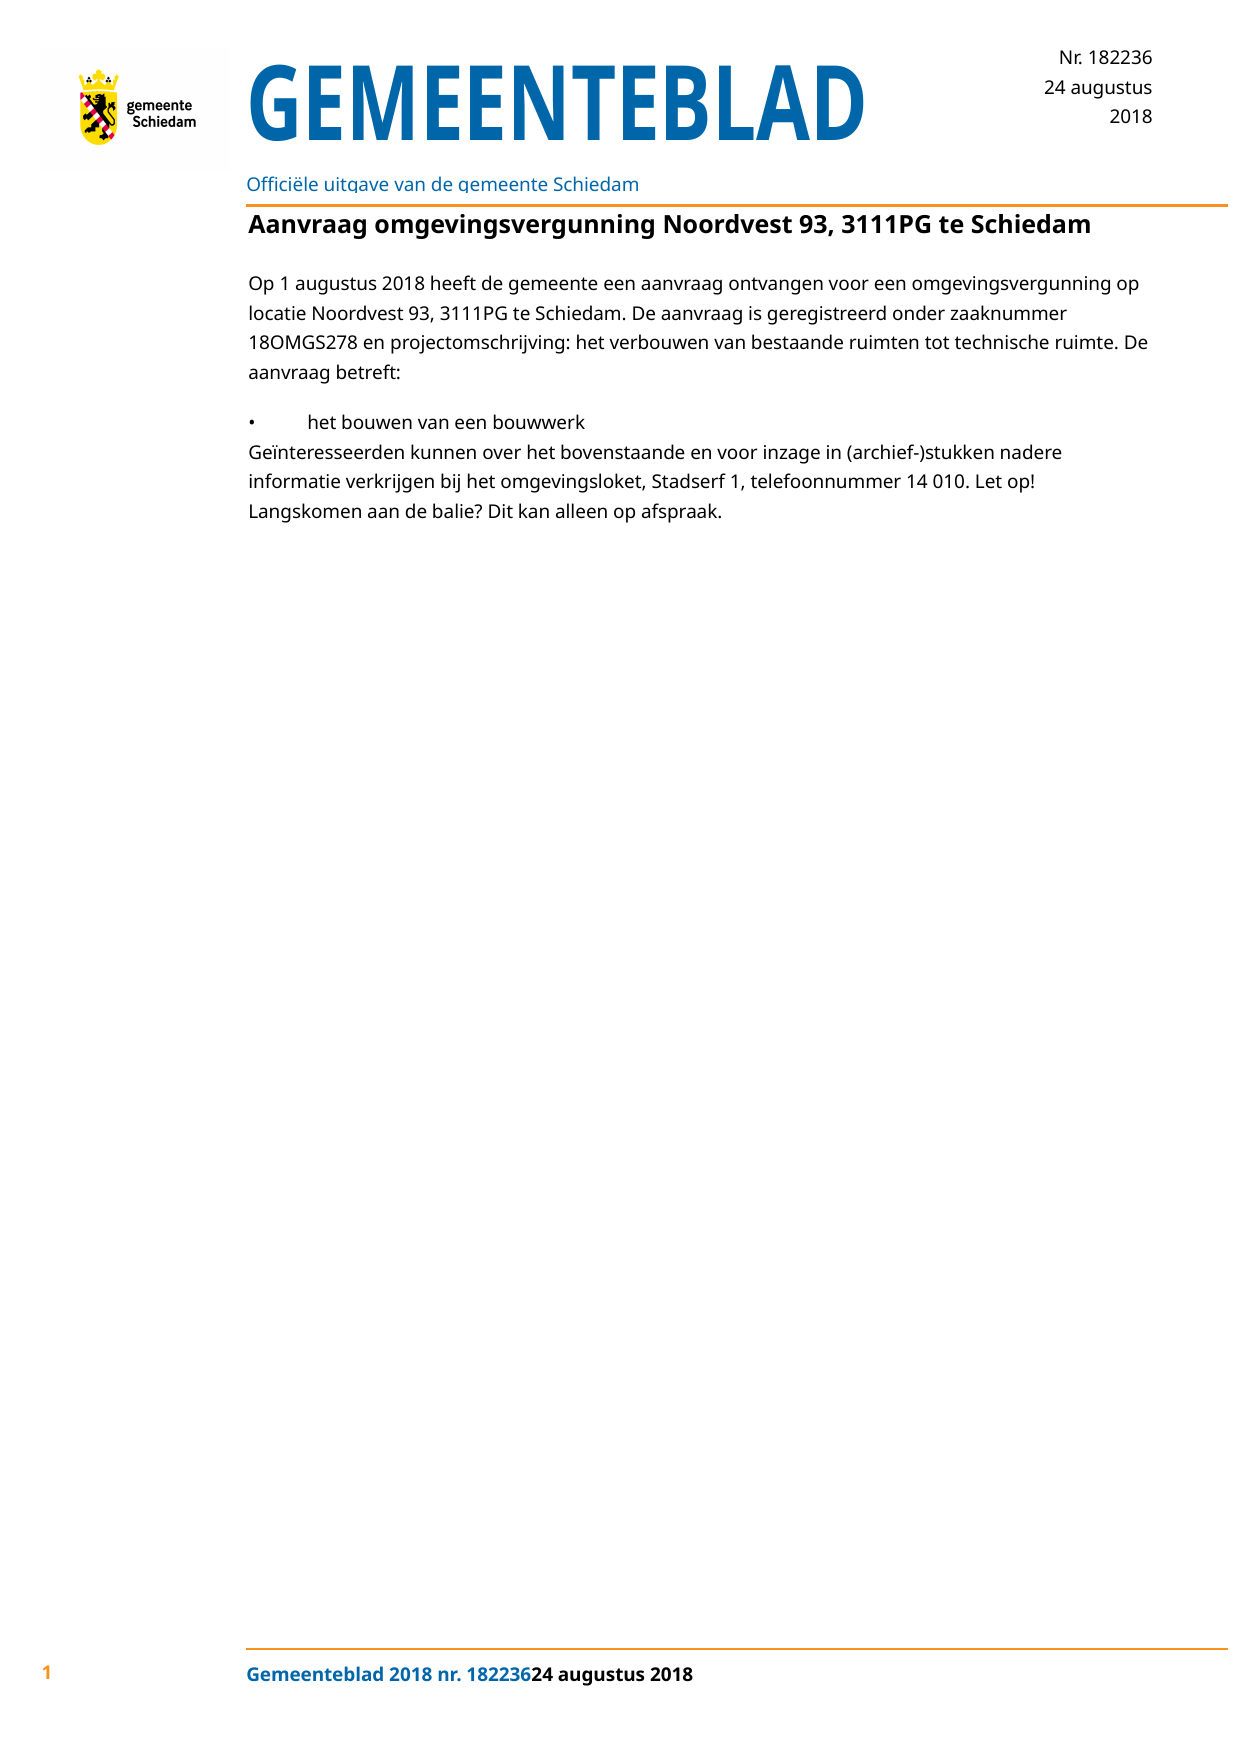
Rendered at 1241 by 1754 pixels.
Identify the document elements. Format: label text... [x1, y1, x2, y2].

picture [41, 47, 231, 172]
text Geïnteresseerden kunnen over het bovenstaande en voor inzage in (archief-)stukken nadere informatie verkrijgen bij het omgevingsloket, Stadserf 1, telefoonnummer 14 010. Let op! Langskomen aan de balie? Dit kan alleen op afspraak. [248, 439, 1152, 524]
text Aanvraag omgevingsvergunning Noordvest 93, 3111PG te Schiedam [248, 207, 1152, 241]
list het bouwen van een bouwwerk [248, 409, 1152, 435]
text Op 1 augustus 2018 heeft de gemeente een aanvraag ontvangen voor een omgevingsvergunning op locatie Noordvest 93, 3111PG te Schiedam. De aanvraag is geregistreerd onder zaaknummer 18OMGS278 en projectomschrijving: het verbouwen van bestaande ruimten tot technische ruimte. De aanvraag betreft: [248, 270, 1152, 385]
